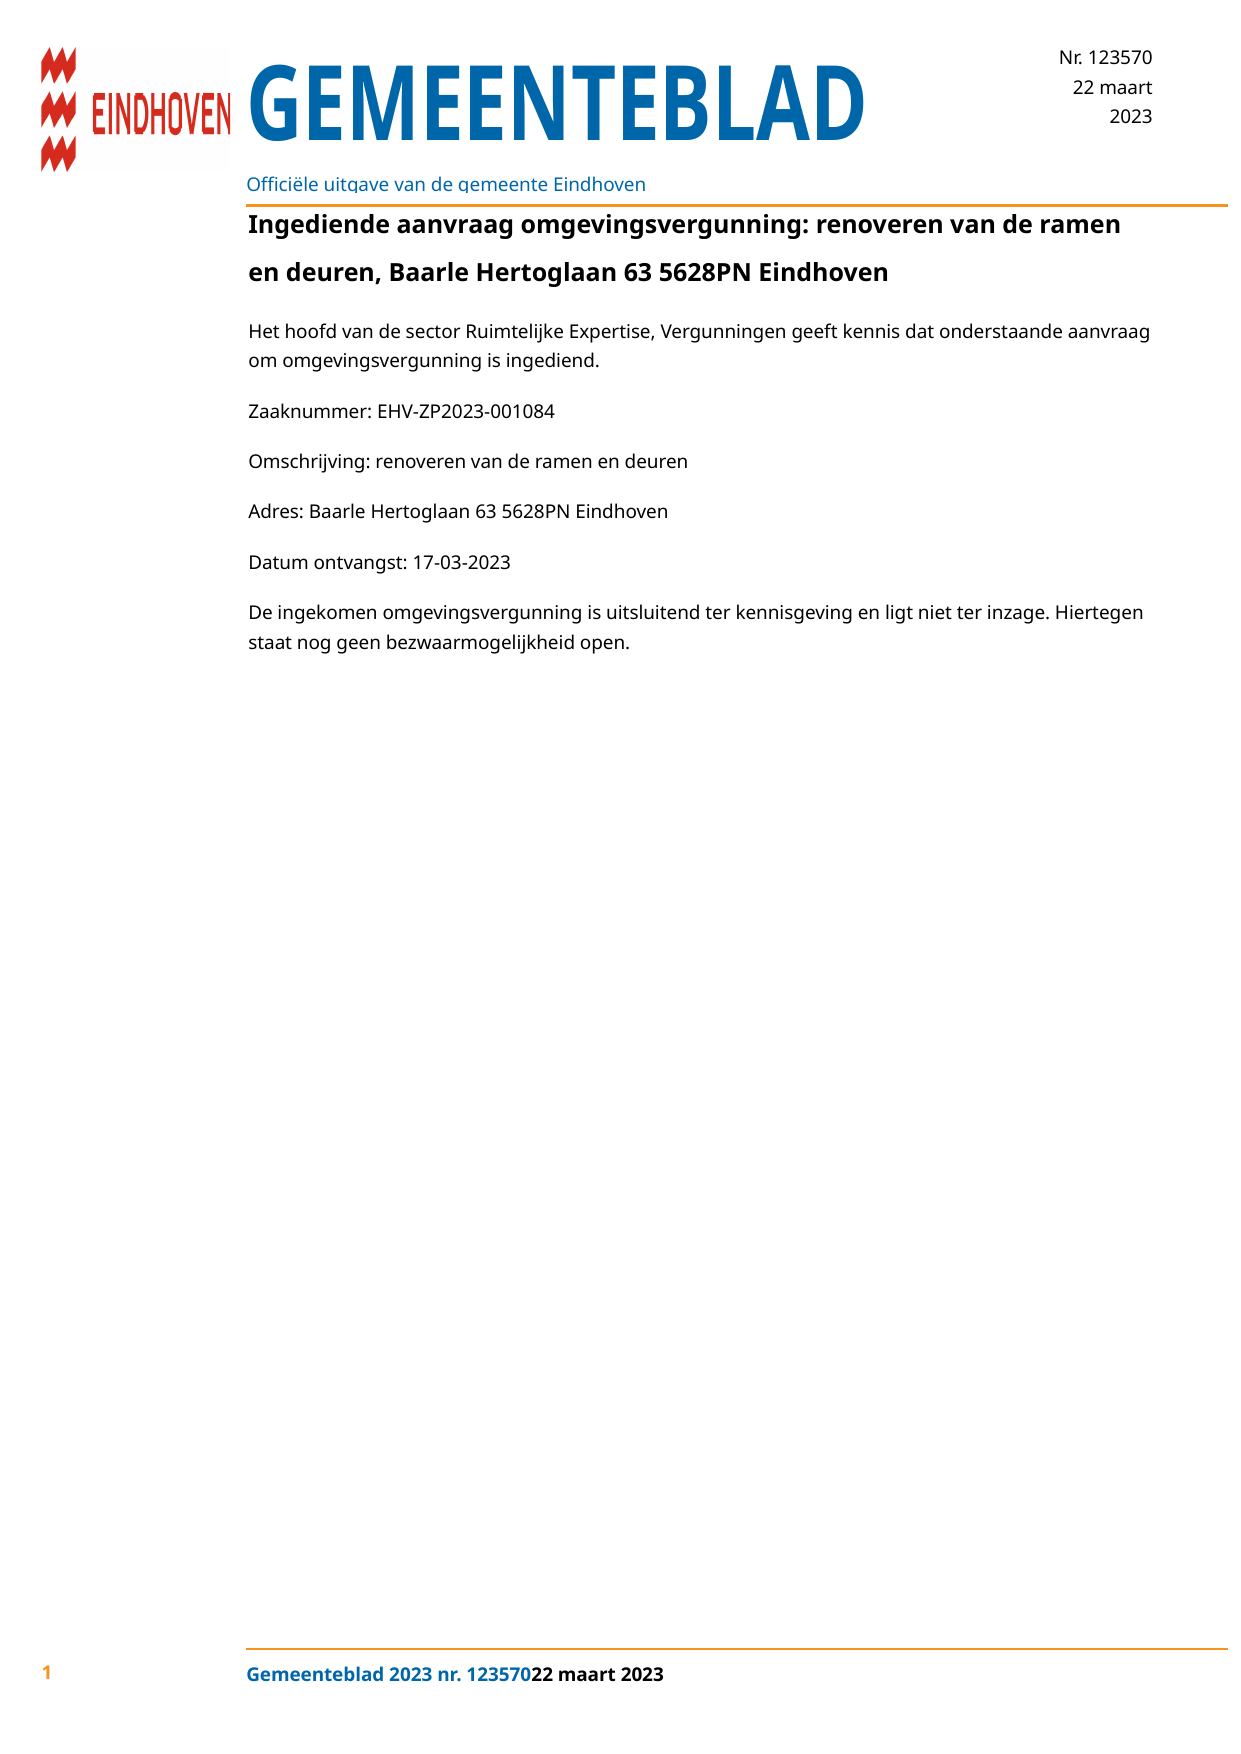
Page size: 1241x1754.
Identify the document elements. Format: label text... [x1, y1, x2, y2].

text Datum ontvangst: 17-03-2023 [248, 549, 1152, 575]
text Omschrijving: renoveren van de ramen en deuren [248, 448, 1152, 474]
text Ingediende aanvraag omgevingsvergunning: renoveren van de ramen en deuren, Baarle Hertoglaan 63 5628PN Eindhoven [248, 207, 1152, 288]
picture [41, 47, 231, 172]
text Het hoofd van de sector Ruimtelijke Expertise, Vergunningen geeft kennis dat onderstaande aanvraag om omgevingsvergunning is ingediend. [248, 318, 1152, 373]
text Zaaknummer: EHV-ZP2023-001084 [248, 398, 1152, 424]
text De ingekomen omgevingsvergunning is uitsluitend ter kennisgeving en ligt niet ter inzage. Hiertegen staat nog geen bezwaarmogelijkheid open. [248, 599, 1152, 655]
text Adres: Baarle Hertoglaan 63 5628PN Eindhoven [248, 499, 1152, 524]
